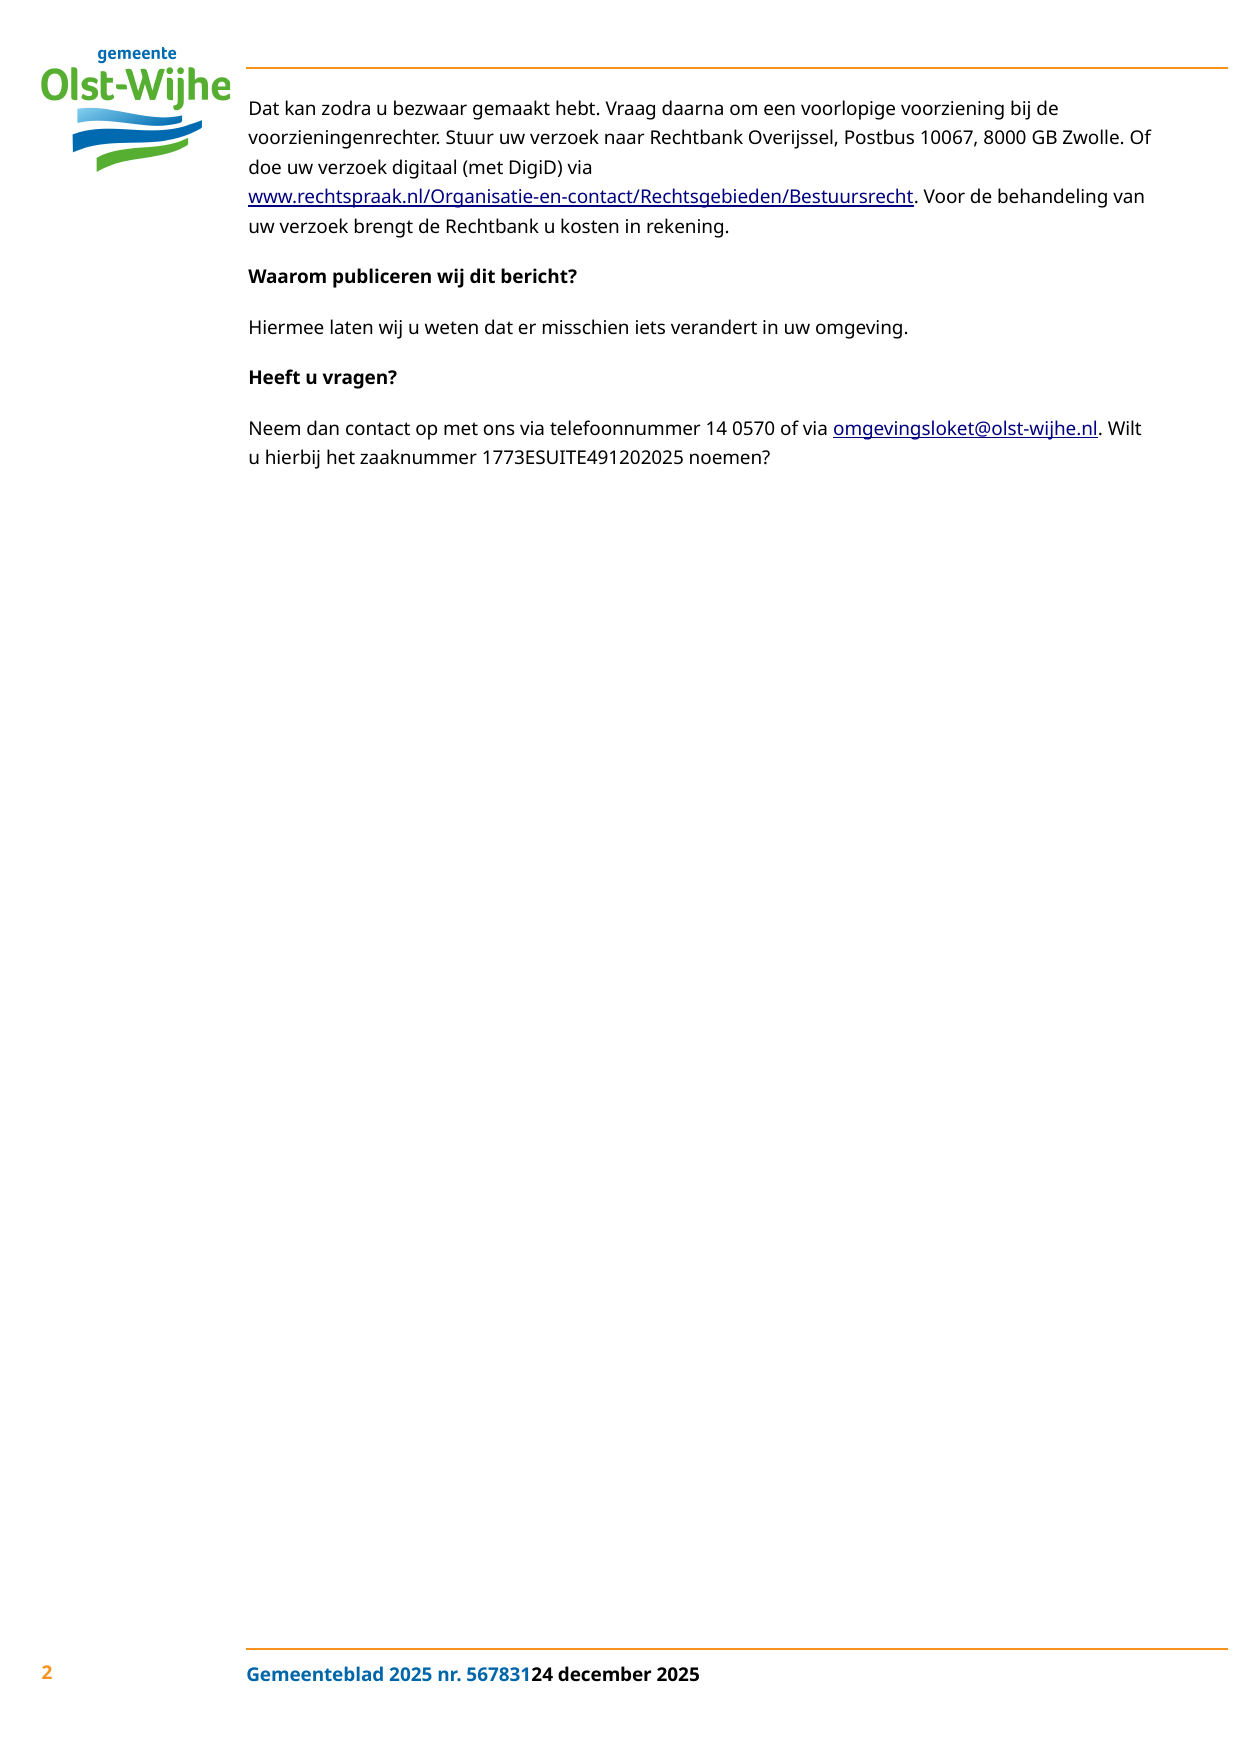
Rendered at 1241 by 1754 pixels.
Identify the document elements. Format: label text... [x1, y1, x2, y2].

text Dat kan zodra u bezwaar gemaakt hebt. Vraag daarna om een voorlopige voorziening bij de voorzieningenrechter. Stuur uw verzoek naar Rechtbank Overijssel, Postbus 10067, 8000 GB Zwolle. Of doe uw verzoek digitaal (met DigiD) via www.rechtspraak.nl/Organisatie-en-contact/Rechtsgebieden/Bestuursrecht. Voor de behandeling van uw verzoek brengt de Rechtbank u kosten in rekening. [248, 95, 1152, 239]
text Waarom publiceren wij dit bericht? [248, 263, 1152, 289]
text Neem dan contact op met ons via telefoonnummer 14 0570 of via omgevingsloket@olst-wijhe.nl. Wilt u hierbij het zaaknummer 1773ESUITE491202025 noemen? [248, 415, 1152, 470]
text Heeft u vragen? [248, 364, 1152, 390]
text Hiermee laten wij u weten dat er misschien iets verandert in uw omgeving. [248, 314, 1152, 340]
picture [41, 47, 231, 172]
